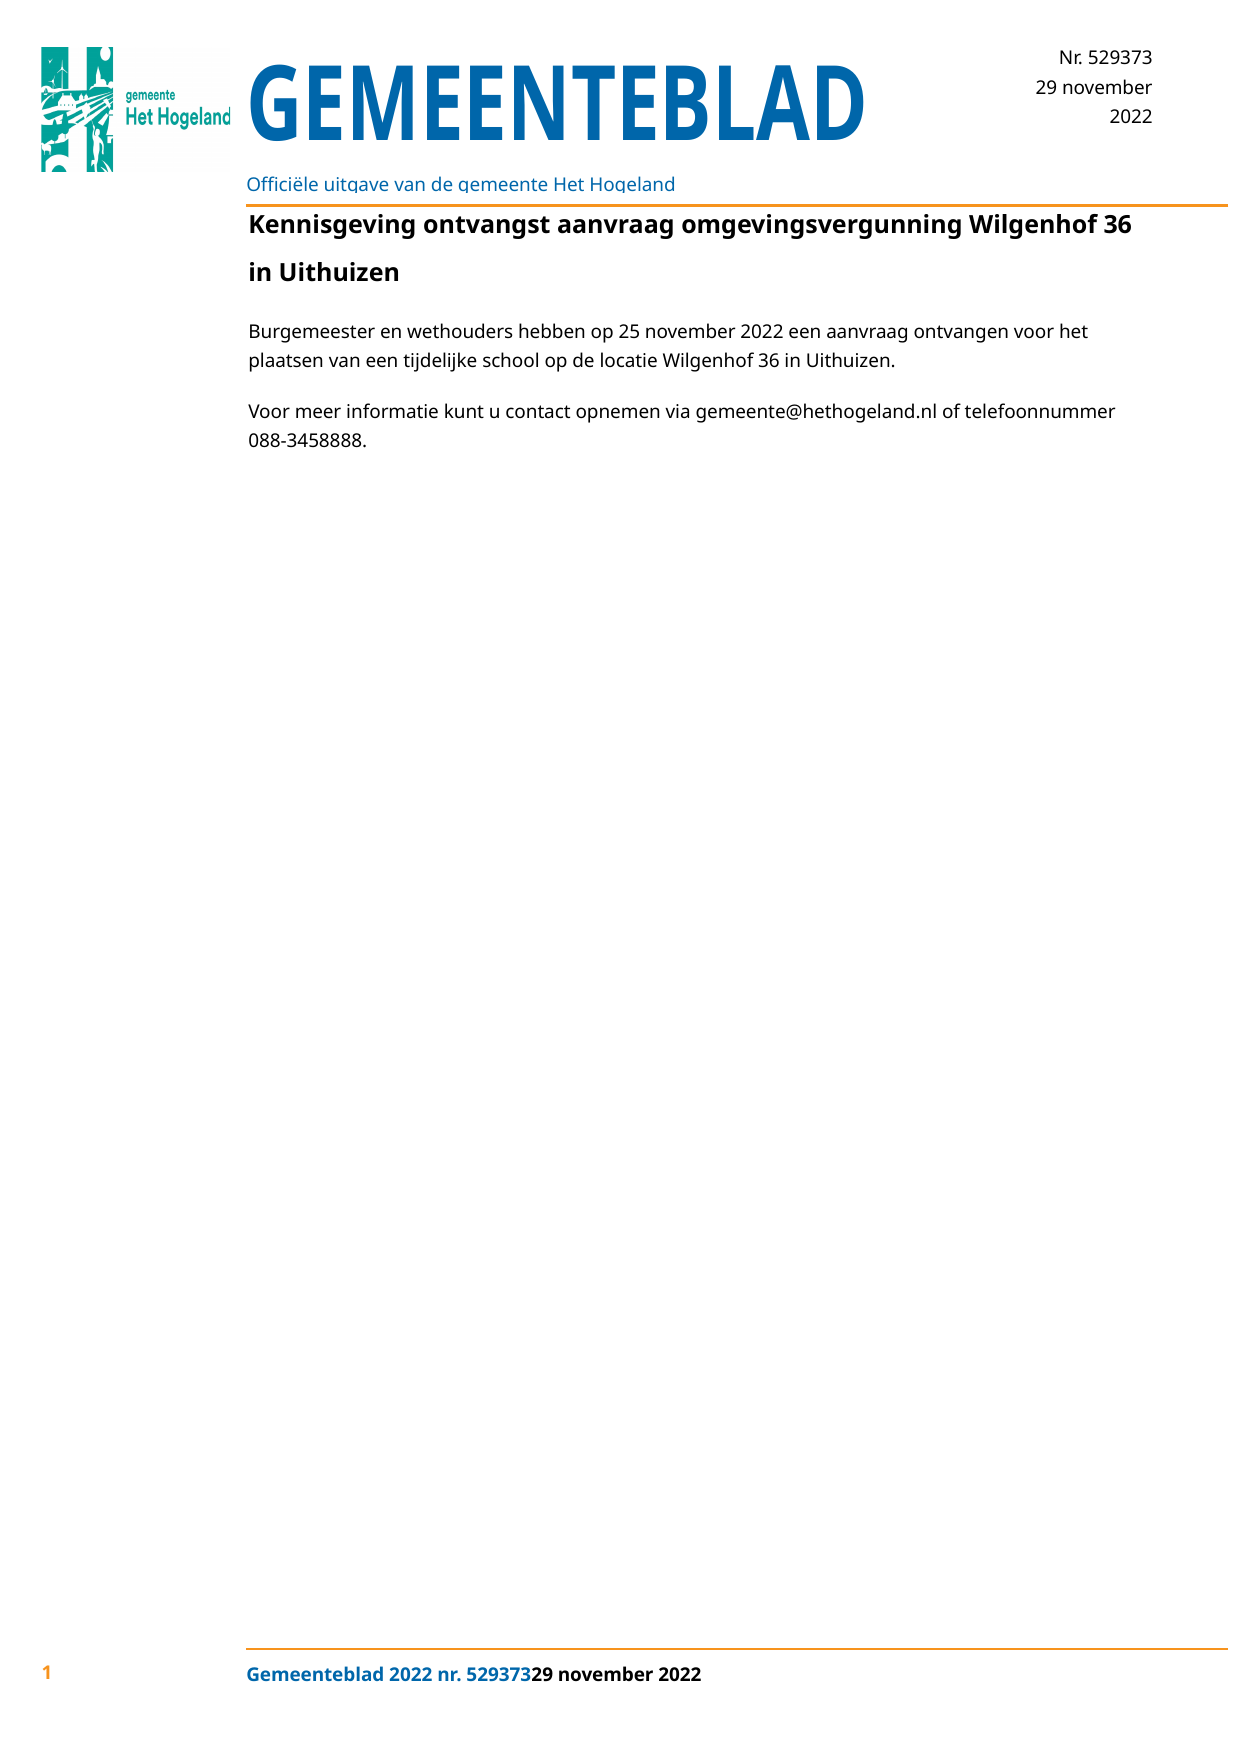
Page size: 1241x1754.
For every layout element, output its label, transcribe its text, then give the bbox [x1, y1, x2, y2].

text Burgemeester en wethouders hebben op 25 november 2022 een aanvraag ontvangen voor het plaatsen van een tijdelijke school op de locatie Wilgenhof 36 in Uithuizen. [248, 318, 1152, 373]
text Voor meer informatie kunt u contact opnemen via gemeente@hethogeland.nl of telefoonnummer 088-3458888. [248, 398, 1152, 453]
picture [41, 47, 231, 172]
text Kennisgeving ontvangst aanvraag omgevingsvergunning Wilgenhof 36 in Uithuizen [248, 207, 1152, 288]
